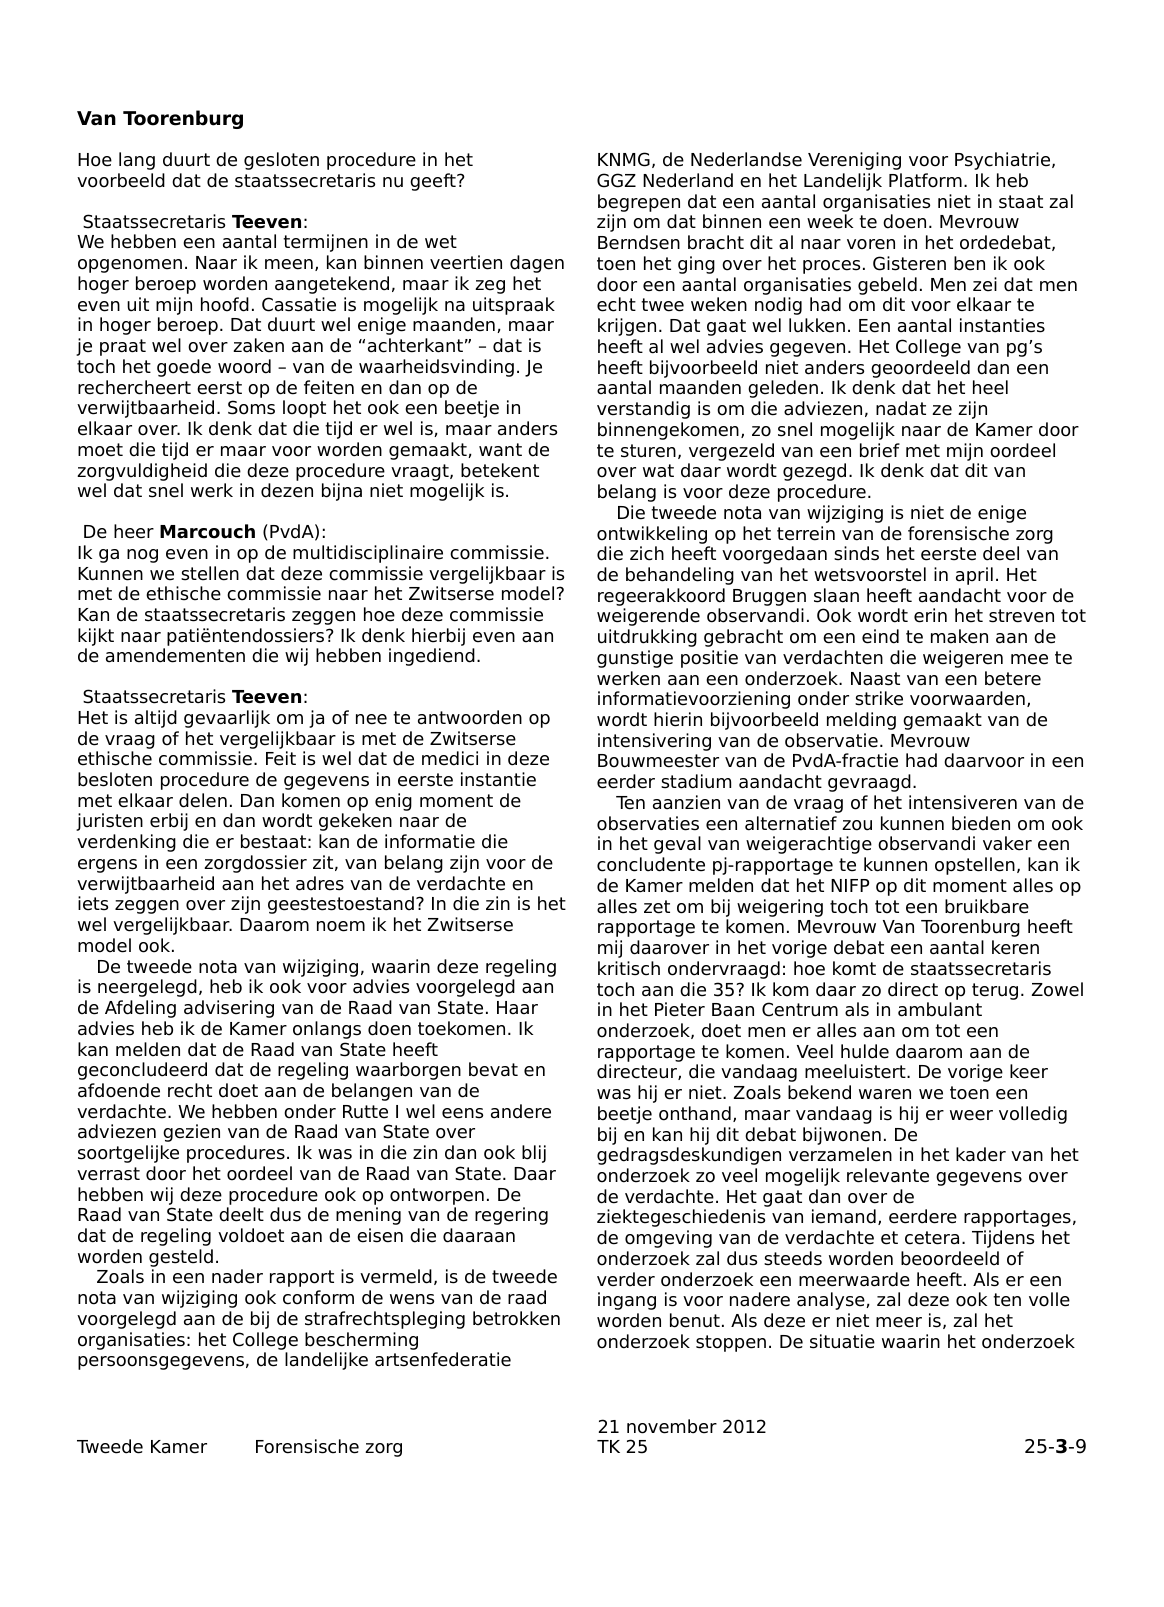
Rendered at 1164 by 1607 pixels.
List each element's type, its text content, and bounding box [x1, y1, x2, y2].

text Zoals in een nader rapport is vermeld, is de tweede nota van wijziging ook conform de wens van de raad voorgelegd aan de bij de strafrechtspleging betrokken organisaties: het College bescherming persoonsgegevens, de landelijke artsenfederatie [77, 1267, 567, 1371]
text Het is altijd gevaarlijk om ja of nee te antwoorden op de vraag of het vergelijkbaar is met de Zwitserse ethische commissie. Feit is wel dat de medici in deze besloten procedure de gegevens in eerste instantie met elkaar delen. Dan komen op enig moment de juristen erbij en dan wordt gekeken naar de verdenking die er bestaat: kan de informatie die ergens in een zorgdossier zit, van belang zijn voor de verwijtbaarheid aan het adres van de verdachte en iets zeggen over zijn geestestoestand? In die zin is het wel vergelijkbaar. Daarom noem ik het Zwitserse model ook. [77, 708, 567, 956]
text Hoe lang duurt de gesloten procedure in het voorbeeld dat de staatssecretaris nu geeft? [77, 150, 567, 192]
text Die tweede nota van wijziging is niet de enige ontwikkeling op het terrein van de forensische zorg die zich heeft voorgedaan sinds het eerste deel van de behandeling van het wetsvoorstel in april. Het regeerakkoord Bruggen slaan heeft aandacht voor de weigerende observandi. Ook wordt erin het streven tot uitdrukking gebracht om een eind te maken aan de gunstige positie van verdachten die weigeren mee te werken aan een onderzoek. Naast van een betere informatievoorziening onder strike voorwaarden, wordt hierin bijvoorbeeld melding gemaakt van de intensivering van de observatie. Mevrouw Bouwmeester van de PvdA-fractie had daarvoor in een eerder stadium aandacht gevraagd. [596, 503, 1087, 793]
text De tweede nota van wijziging, waarin deze regeling is neergelegd, heb ik ook voor advies voorgelegd aan de Afdeling advisering van de Raad van State. Haar advies heb ik de Kamer onlangs doen toekomen. Ik kan melden dat de Raad van State heeft geconcludeerd dat de regeling waarborgen bevat en afdoende recht doet aan de belangen van de verdachte. We hebben onder Rutte I wel eens andere adviezen gezien van de Raad van State over soortgelijke procedures. Ik was in die zin dan ook blij verrast door het oordeel van de Raad van State. Daar hebben wij deze procedure ook op ontworpen. De Raad van State deelt dus de mening van de regering dat de regeling voldoet aan de eisen die daaraan worden gesteld. [77, 956, 567, 1267]
text Ik ga nog even in op de multidisciplinaire commissie. Kunnen we stellen dat deze commissie vergelijkbaar is met de ethische commissie naar het Zwitserse model? Kan de staatssecretaris zeggen hoe deze commissie kijkt naar patiëntendossiers? Ik denk hierbij even aan de amendementen die wij hebben ingediend. [77, 543, 567, 667]
text We hebben een aantal termijnen in de wet opgenomen. Naar ik meen, kan binnen veertien dagen hoger beroep worden aangetekend, maar ik zeg het even uit mijn hoofd. Cassatie is mogelijk na uitspraak in hoger beroep. Dat duurt wel enige maanden, maar je praat wel over zaken aan de “achterkant” – dat is toch het goede woord – van de waarheidsvinding. Je rechercheert eerst op de feiten en dan op de verwijtbaarheid. Soms loopt het ook een beetje in elkaar over. Ik denk dat die tijd er wel is, maar anders moet die tijd er maar voor worden gemaakt, want de zorgvuldigheid die deze procedure vraagt, betekent wel dat snel werk in dezen bijna niet mogelijk is. [77, 232, 567, 502]
text Staatssecretaris Teeven: [77, 212, 567, 232]
text Ten aanzien van de vraag of het intensiveren van de observaties een alternatief zou kunnen bieden om ook in het geval van weigerachtige observandi vaker een concludente pj-rapportage te kunnen opstellen, kan ik de Kamer melden dat het NIFP op dit moment alles op alles zet om bij weigering toch tot een bruikbare rapportage te komen. Mevrouw Van Toorenburg heeft mij daarover in het vorige debat een aantal keren kritisch ondervraagd: hoe komt de staatssecretaris toch aan die 35? Ik kom daar zo direct op terug. Zowel in het Pieter Baan Centrum als in ambulant onderzoek, doet men er alles aan om tot een rapportage te komen. Veel hulde daarom aan de directeur, die vandaag meeluistert. De vorige keer was hij er niet. Zoals bekend waren we toen een beetje onthand, maar vandaag is hij er weer volledig bij en kan hij dit debat bijwonen. De gedragsdeskundigen verzamelen in het kader van het onderzoek zo veel mogelijk relevante gegevens over de verdachte. Het gaat dan over de ziektegeschiedenis van iemand, eerdere rapportages, de omgeving van de verdachte et cetera. Tijdens het onderzoek zal dus steeds worden beoordeeld of verder onderzoek een meerwaarde heeft. Als er een ingang is voor nadere analyse, zal deze ook ten volle worden benut. Als deze er niet meer is, zal het onderzoek stoppen. De situatie waarin het onderzoek [596, 793, 1087, 1352]
text KNMG, de Nederlandse Vereniging voor Psychiatrie, GGZ Nederland en het Landelijk Platform. Ik heb begrepen dat een aantal organisaties niet in staat zal zijn om dat binnen een week te doen. Mevrouw Berndsen bracht dit al naar voren in het ordedebat, toen het ging over het proces. Gisteren ben ik ook door een aantal organisaties gebeld. Men zei dat men echt twee weken nodig had om dit voor elkaar te krijgen. Dat gaat wel lukken. Een aantal instanties heeft al wel advies gegeven. Het College van pg’s heeft bijvoorbeeld niet anders geoordeeld dan een aantal maanden geleden. Ik denk dat het heel verstandig is om die adviezen, nadat ze zijn binnengekomen, zo snel mogelijk naar de Kamer door te sturen, vergezeld van een brief met mijn oordeel over wat daar wordt gezegd. Ik denk dat dit van belang is voor deze procedure. [596, 150, 1087, 503]
text Staatssecretaris Teeven: [77, 687, 567, 708]
text De heer Marcouch (PvdA): [77, 522, 567, 543]
